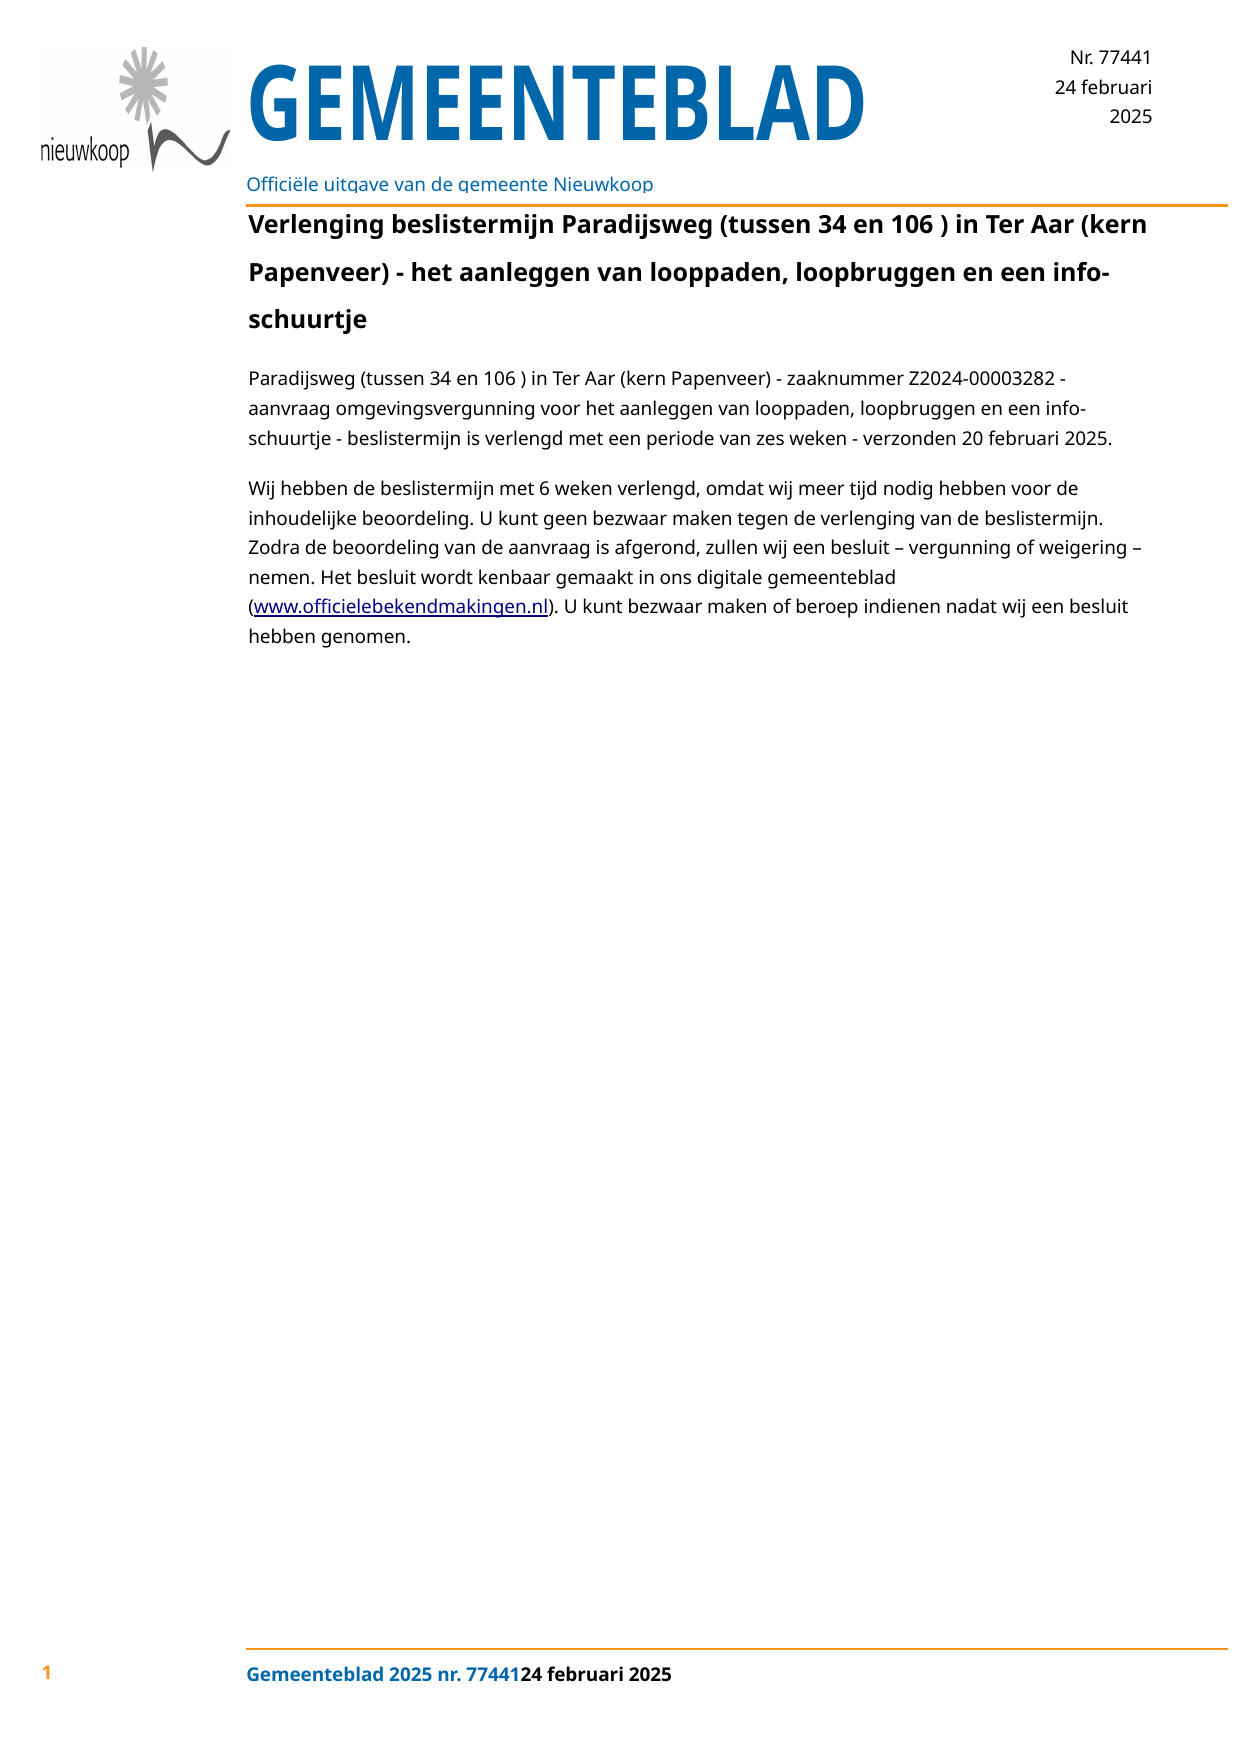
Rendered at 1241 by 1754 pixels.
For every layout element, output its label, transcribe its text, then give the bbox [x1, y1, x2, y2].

text Paradijsweg (tussen 34 en 106 ) in Ter Aar (kern Papenveer) - zaaknummer Z2024-00003282 - aanvraag omgevingsvergunning voor het aanleggen van looppaden, loopbruggen en een info-schuurtje - beslistermijn is verlengd met een periode van zes weken - verzonden 20 februari 2025. [248, 366, 1152, 450]
text Wij hebben de beslistermijn met 6 weken verlengd, omdat wij meer tijd nodig hebben voor de inhoudelijke beoordeling. U kunt geen bezwaar maken tegen de verlenging van de beslistermijn. Zodra de beoordeling van de aanvraag is afgerond, zullen wij een besluit – vergunning of weigering – nemen. Het besluit wordt kenbaar gemaakt in ons digitale gemeenteblad (www.officielebekendmakingen.nl). U kunt bezwaar maken of beroep indienen nadat wij een besluit hebben genomen. [248, 475, 1152, 649]
text Verlenging beslistermijn Paradijsweg (tussen 34 en 106 ) in Ter Aar (kern Papenveer) - het aanleggen van looppaden, loopbruggen en een info-schuurtje [248, 207, 1152, 336]
picture [41, 47, 231, 172]
